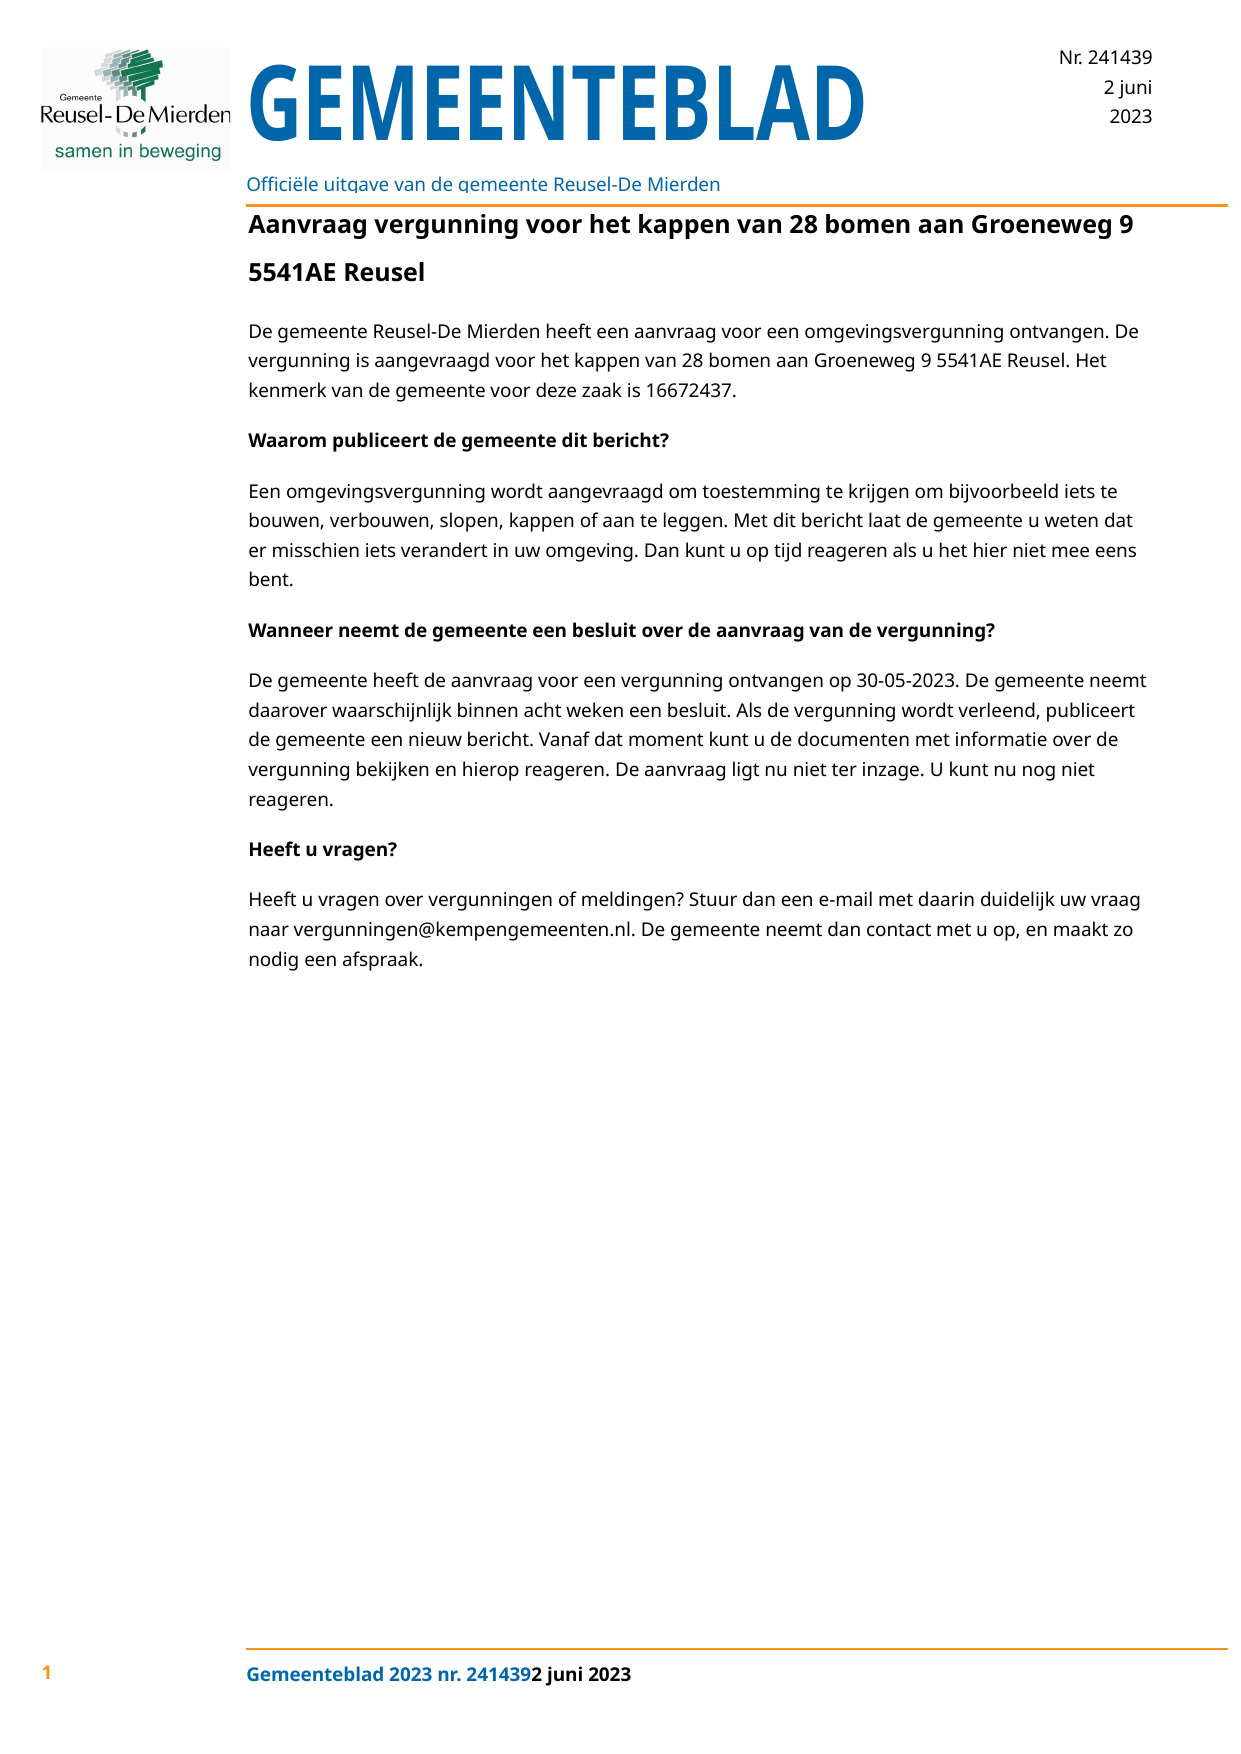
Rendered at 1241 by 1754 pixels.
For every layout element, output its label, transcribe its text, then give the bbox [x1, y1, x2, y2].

text Een omgevingsvergunning wordt aangevraagd om toestemming te krijgen om bijvoorbeeld iets te bouwen, verbouwen, slopen, kappen of aan te leggen. Met dit bericht laat de gemeente u weten dat er misschien iets verandert in uw omgeving. Dan kunt u op tijd reageren als u het hier niet mee eens bent. [248, 478, 1152, 592]
text Aanvraag vergunning voor het kappen van 28 bomen aan Groeneweg 9 5541AE Reusel [248, 207, 1152, 288]
text Waarom publiceert de gemeente dit bericht? [248, 427, 1152, 453]
text Heeft u vragen over vergunningen of meldingen? Stuur dan een e-mail met daarin duidelijk uw vraag naar vergunningen@kempengemeenten.nl. De gemeente neemt dan contact met u op, en maakt zo nodig een afspraak. [248, 887, 1152, 972]
text De gemeente Reusel-De Mierden heeft een aanvraag voor een omgevingsvergunning ontvangen. De vergunning is aangevraagd voor het kappen van 28 bomen aan Groeneweg 9 5541AE Reusel. Het kenmerk van de gemeente voor deze zaak is 16672437. [248, 318, 1152, 403]
text De gemeente heeft de aanvraag voor een vergunning ontvangen op 30-05-2023. De gemeente neemt daarover waarschijnlijk binnen acht weken een besluit. Als de vergunning wordt verleend, publiceert de gemeente een nieuw bericht. Vanaf dat moment kunt u de documenten met informatie over de vergunning bekijken en hierop reageren. De aanvraag ligt nu niet ter inzage. U kunt nu nog niet reageren. [248, 667, 1152, 812]
picture [41, 47, 231, 172]
text Wanneer neemt de gemeente een besluit over de aanvraag van de vergunning? [248, 617, 1152, 643]
text Heeft u vragen? [248, 836, 1152, 862]
